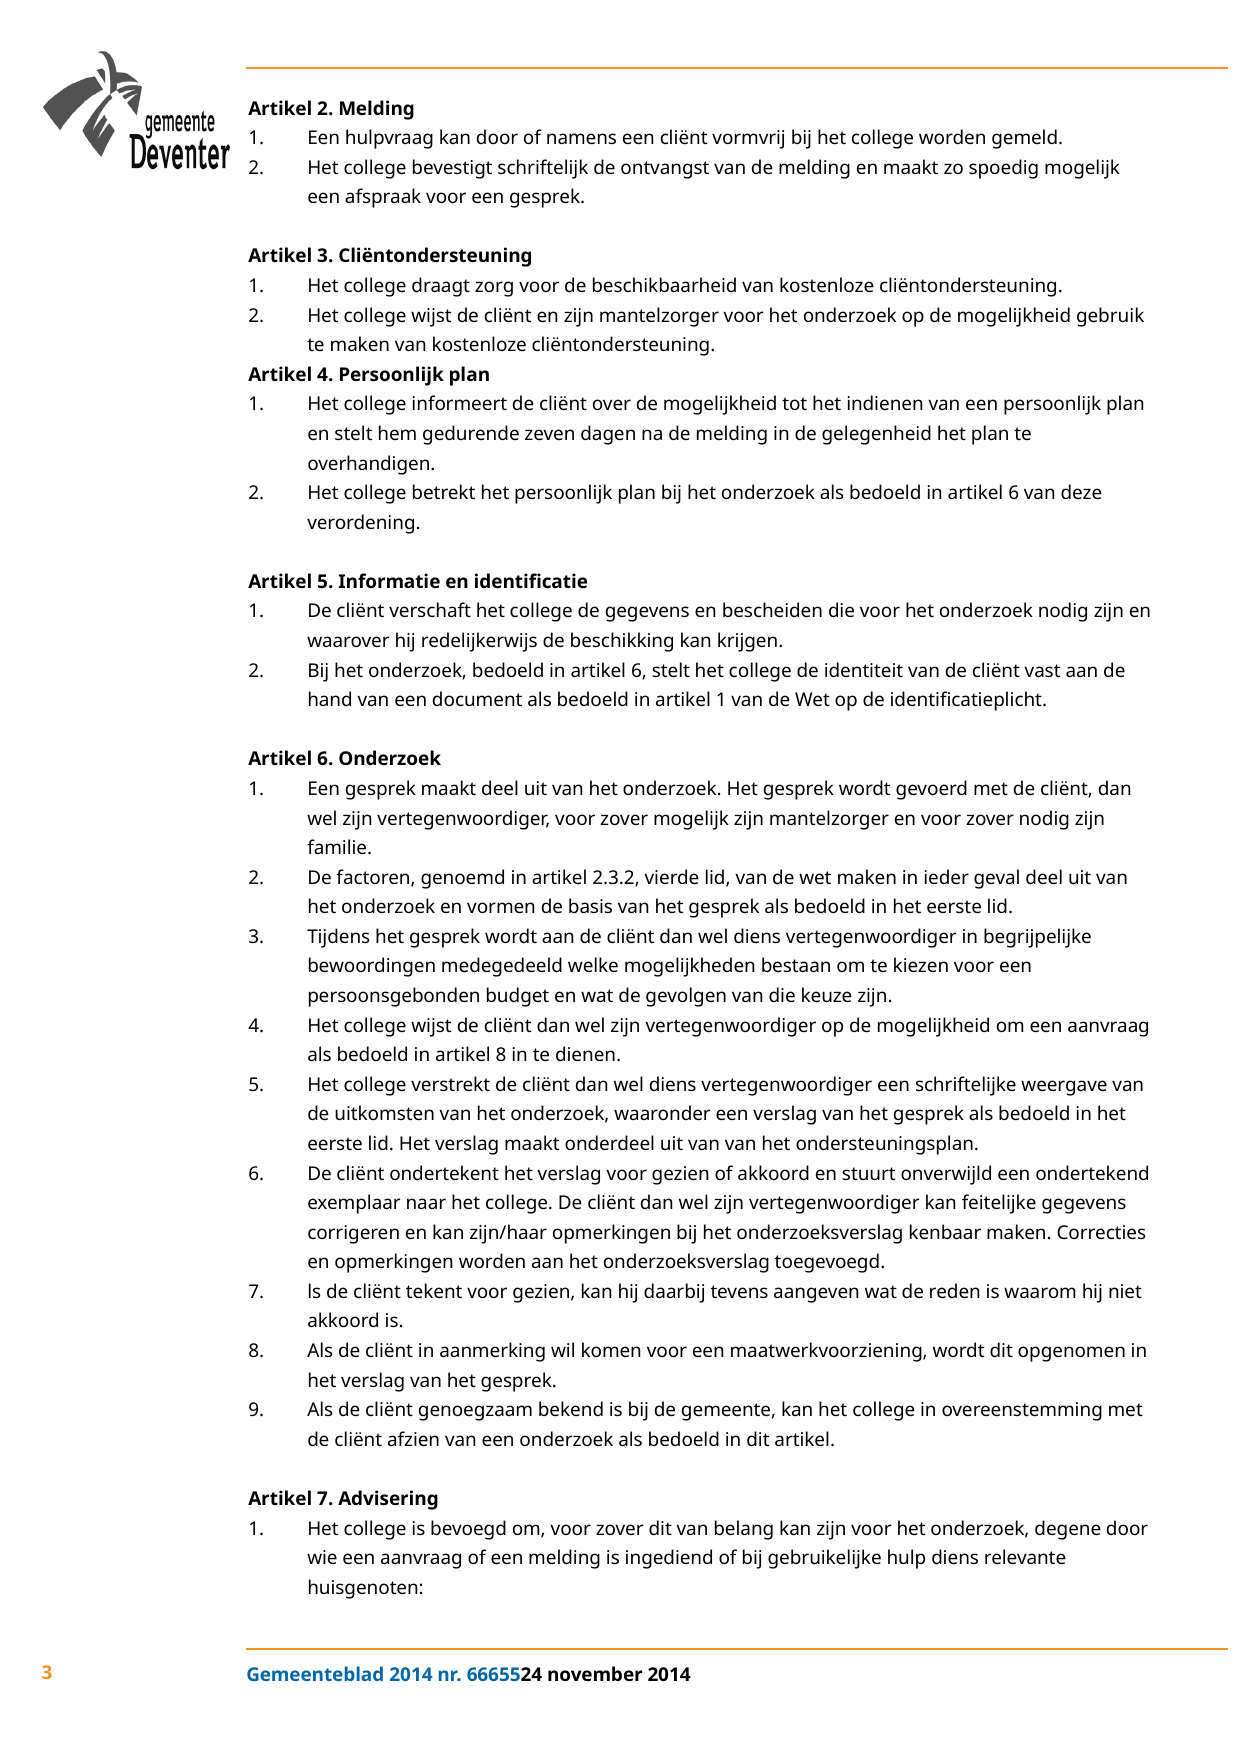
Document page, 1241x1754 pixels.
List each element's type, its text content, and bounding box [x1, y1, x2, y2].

text Artikel 5. Informatie en identificatie [248, 568, 1152, 594]
list ls de cliënt tekent voor gezien, kan hij daarbij tevens aangeven wat de reden is waarom hij niet akkoord is. [248, 1278, 1152, 1333]
list Bij het onderzoek, bedoeld in artikel 6, stelt het college de identiteit van de cliënt vast aan de hand van een document als bedoeld in artikel 1 van de Wet op de identificatieplicht. [248, 657, 1152, 712]
text Artikel 4. Persoonlijk plan [248, 361, 1152, 387]
list Het college bevestigt schriftelijk de ontvangst van de melding en maakt zo spoedig mogelijk een afspraak voor een gesprek. [248, 154, 1152, 209]
list Een gesprek maakt deel uit van het onderzoek. Het gesprek wordt gevoerd met de cliënt, dan wel zijn vertegenwoordiger, voor zover mogelijk zijn mantelzorger en voor zover nodig zijn familie. [248, 775, 1152, 860]
picture [41, 47, 231, 172]
list De cliënt verschaft het college de gegevens en bescheiden die voor het onderzoek nodig zijn en waarover hij redelijkerwijs de beschikking kan krijgen. [248, 598, 1152, 653]
list Het college wijst de cliënt en zijn mantelzorger voor het onderzoek op de mogelijkheid gebruik te maken van kostenloze cliëntondersteuning. [248, 302, 1152, 357]
list Het college wijst de cliënt dan wel zijn vertegenwoordiger op de mogelijkheid om een aanvraag als bedoeld in artikel 8 in te dienen. [248, 1012, 1152, 1067]
text Artikel 6. Onderzoek [248, 746, 1152, 771]
list De cliënt ondertekent het verslag voor gezien of akkoord en stuurt onverwijld een ondertekend exemplaar naar het college. De cliënt dan wel zijn vertegenwoordiger kan feitelijke gegevens corrigeren en kan zijn/haar opmerkingen bij het onderzoeksverslag kenbaar maken. Correcties en opmerkingen worden aan het onderzoeksverslag toegevoegd. [248, 1160, 1152, 1274]
list Een hulpvraag kan door of namens een cliënt vormvrij bij het college worden gemeld. [248, 124, 1152, 150]
list Het college draagt zorg voor de beschikbaarheid van kostenloze cliëntondersteuning. [248, 272, 1152, 298]
list Als de cliënt genoegzaam bekend is bij de gemeente, kan het college in overeenstemming met de cliënt afzien van een onderzoek als bedoeld in dit artikel. [248, 1396, 1152, 1452]
text Artikel 3. Cliëntondersteuning [248, 243, 1152, 268]
list Het college verstrekt de cliënt dan wel diens vertegenwoordiger een schriftelijke weergave van de uitkomsten van het onderzoek, waaronder een verslag van het gesprek als bedoeld in het eerste lid. Het verslag maakt onderdeel uit van van het ondersteuningsplan. [248, 1071, 1152, 1156]
list Tijdens het gesprek wordt aan de cliënt dan wel diens vertegenwoordiger in begrijpelijke bewoordingen medegedeeld welke mogelijkheden bestaan om te kiezen voor een persoonsgebonden budget en wat de gevolgen van die keuze zijn. [248, 923, 1152, 1008]
list Het college betrekt het persoonlijk plan bij het onderzoek als bedoeld in artikel 6 van deze verordening. [248, 479, 1152, 535]
list Als de cliënt in aanmerking wil komen voor een maatwerkvoorziening, wordt dit opgenomen in het verslag van het gesprek. [248, 1337, 1152, 1393]
list Het college informeert de cliënt over de mogelijkheid tot het indienen van een persoonlijk plan en stelt hem gedurende zeven dagen na de melding in de gelegenheid het plan te overhandigen. [248, 391, 1152, 476]
list De factoren, genoemd in artikel 2.3.2, vierde lid, van de wet maken in ieder geval deel uit van het onderzoek en vormen de basis van het gesprek als bedoeld in het eerste lid. [248, 864, 1152, 919]
text Artikel 7. Advisering [248, 1485, 1152, 1511]
text Artikel 2. Melding [248, 95, 1152, 121]
list Het college is bevoegd om, voor zover dit van belang kan zijn voor het onderzoek, degene door wie een aanvraag of een melding is ingediend of bij gebruikelijke hulp diens relevante huisgenoten: [248, 1515, 1152, 1600]
